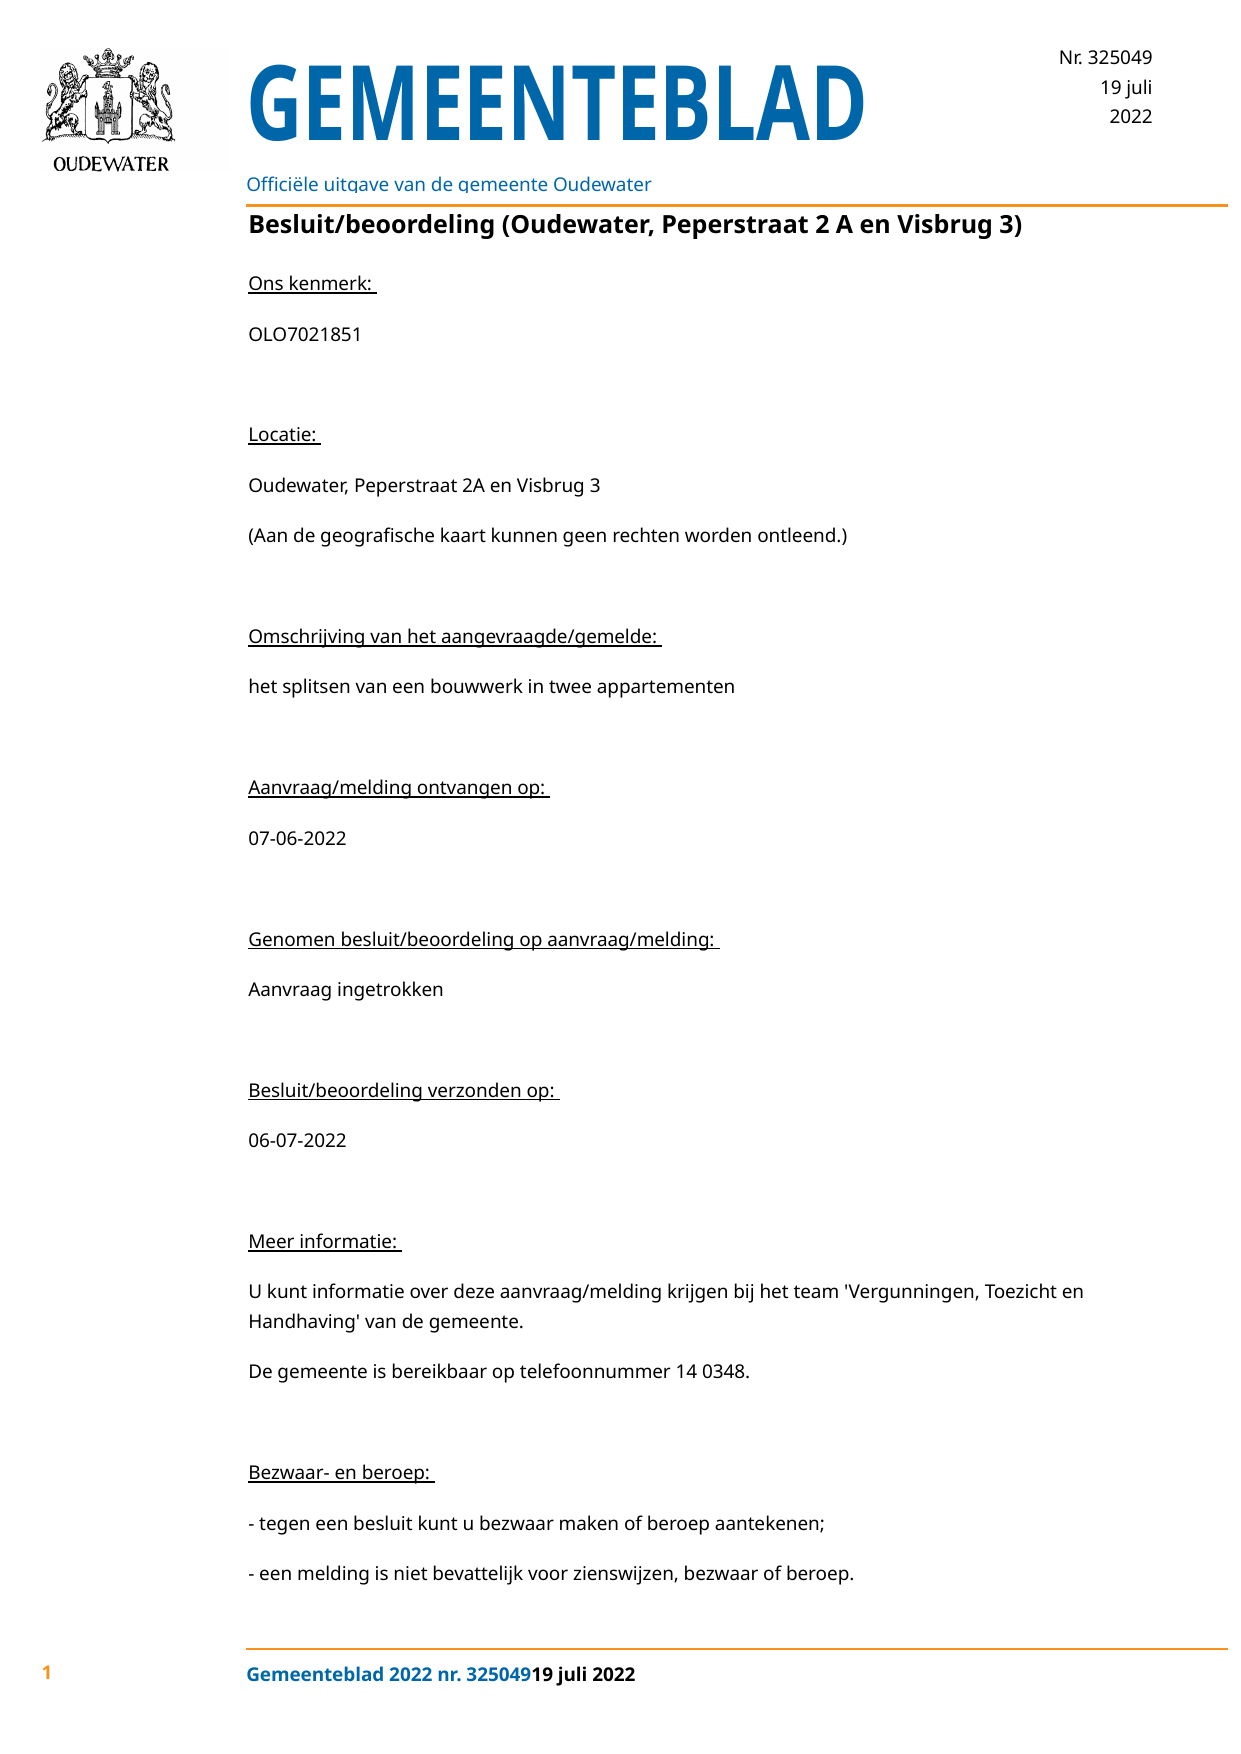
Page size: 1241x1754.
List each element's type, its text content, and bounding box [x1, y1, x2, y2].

text Oudewater, Peperstraat 2A en Visbrug 3 [248, 472, 1152, 498]
text (Aan de geografische kaart kunnen geen rechten worden ontleend.) [248, 522, 1152, 548]
text Meer informatie: [248, 1228, 1152, 1254]
text Besluit/beoordeling (Oudewater, Peperstraat 2 A en Visbrug 3) [248, 207, 1152, 241]
text De gemeente is bereikbaar op telefoonnummer 14 0348. [248, 1359, 1152, 1384]
text het splitsen van een bouwwerk in twee appartementen [248, 674, 1152, 699]
picture [41, 47, 231, 172]
text - een melding is niet bevattelijk voor zienswijzen, bezwaar of beroep. [248, 1560, 1152, 1586]
text Locatie: [248, 422, 1152, 447]
text Omschrijving van het aangevraagde/gemelde: [248, 623, 1152, 649]
text Aanvraag/melding ontvangen op: [248, 774, 1152, 800]
text Aanvraag ingetrokken [248, 976, 1152, 1002]
text Bezwaar- en beroep: [248, 1459, 1152, 1485]
text 06-07-2022 [248, 1127, 1152, 1153]
text 07-06-2022 [248, 825, 1152, 851]
text Besluit/beoordeling verzonden op: [248, 1077, 1152, 1103]
text Genomen besluit/beoordeling op aanvraag/melding: [248, 926, 1152, 951]
text OLO7021851 [248, 321, 1152, 346]
text Ons kenmerk: [248, 270, 1152, 296]
text - tegen een besluit kunt u bezwaar maken of beroep aantekenen; [248, 1510, 1152, 1536]
text U kunt informatie over deze aanvraag/melding krijgen bij het team 'Vergunningen, Toezicht en Handhaving' van de gemeente. [248, 1279, 1152, 1334]
